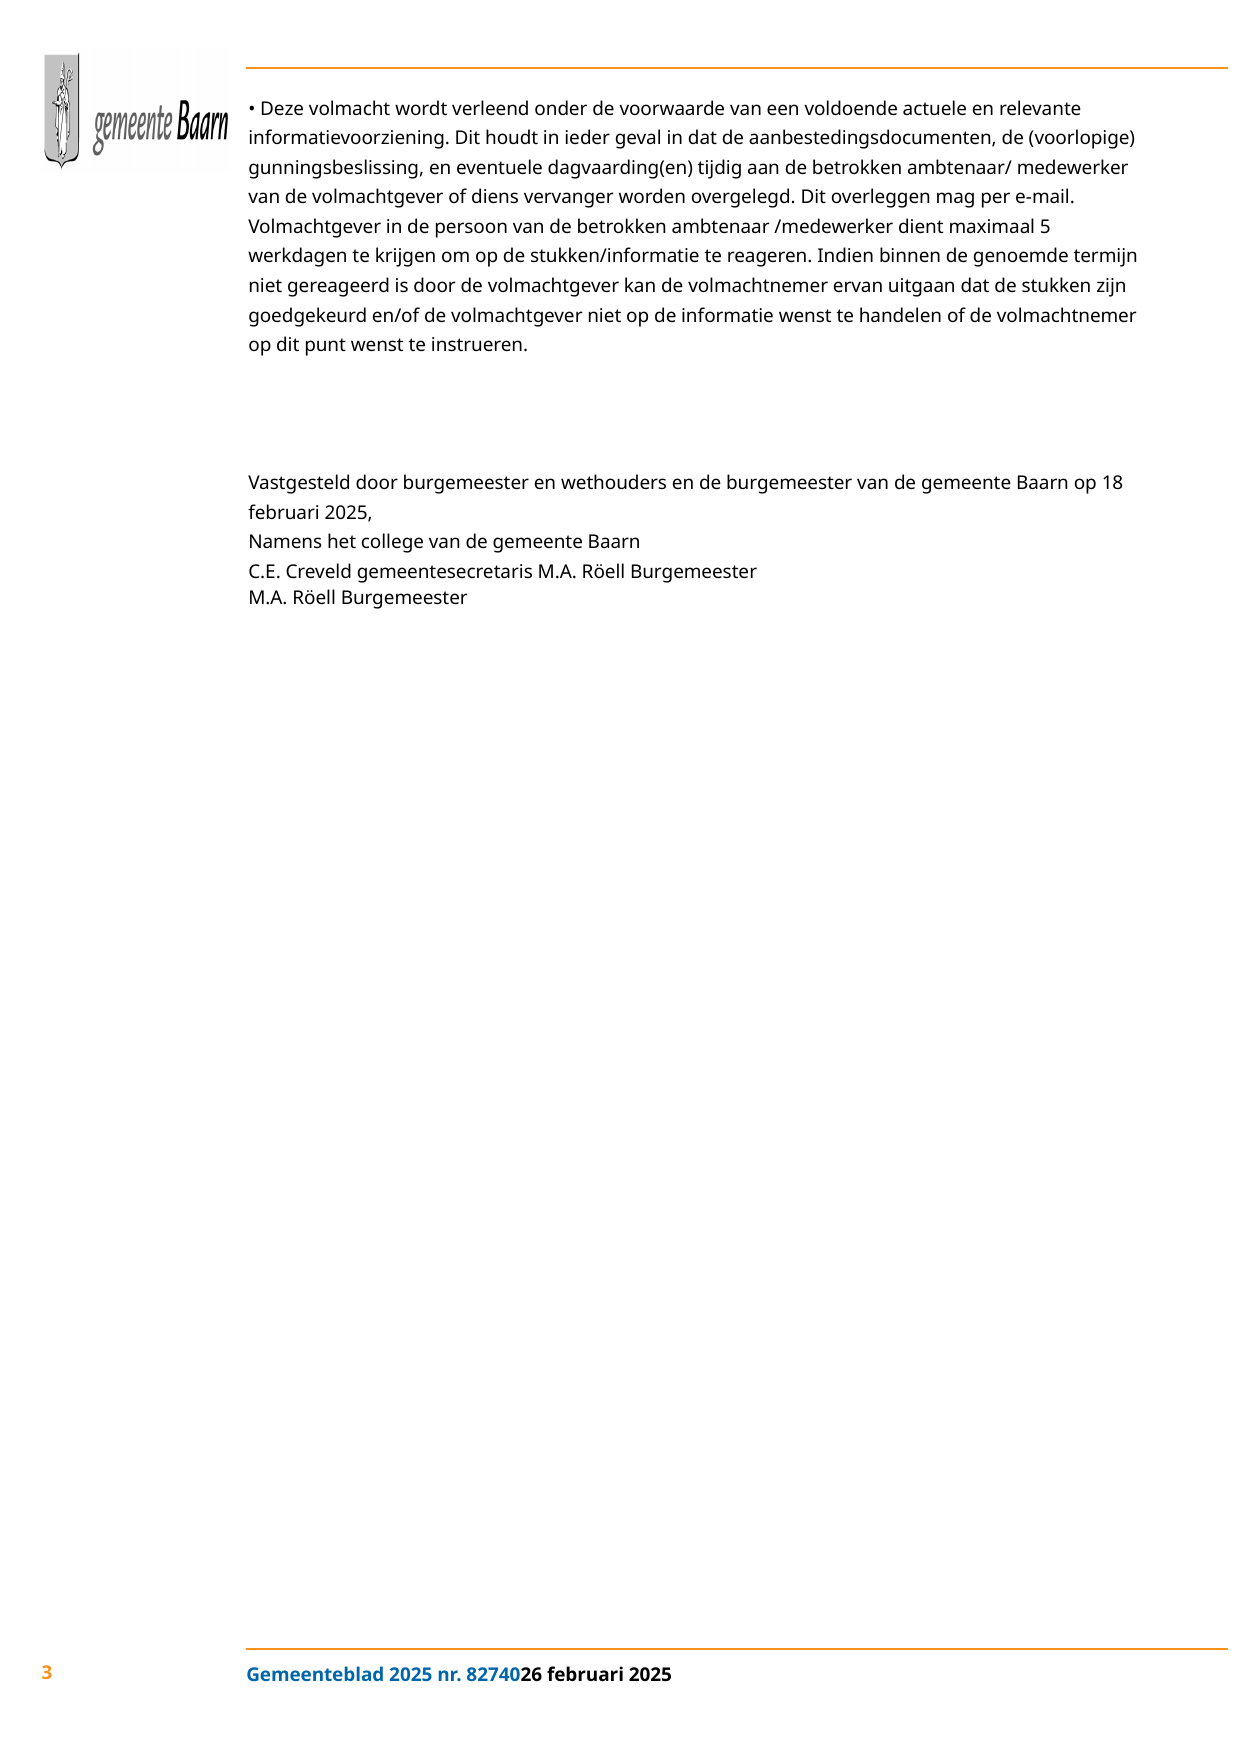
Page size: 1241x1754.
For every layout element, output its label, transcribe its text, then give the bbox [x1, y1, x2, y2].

text M.A. Röell Burgemeester [248, 584, 1152, 610]
text C.E. Creveld gemeentesecretaris M.A. Röell Burgemeester [248, 558, 1152, 584]
text Vastgesteld door burgemeester en wethouders en de burgemeester van de gemeente Baarn op 18 februari 2025, [248, 469, 1152, 525]
picture [41, 47, 231, 172]
text Namens het college van de gemeente Baarn [248, 529, 1152, 554]
text • Deze volmacht wordt verleend onder de voorwaarde van een voldoende actuele en relevante informatievoorziening. Dit houdt in ieder geval in dat de aanbestedingsdocumenten, de (voorlopige) gunningsbeslissing, en eventuele dagvaarding(en) tijdig aan de betrokken ambtenaar/ medewerker van de volmachtgever of diens vervanger worden overgelegd. Dit overleggen mag per e-mail. Volmachtgever in de persoon van de betrokken ambtenaar /medewerker dient maximaal 5 werkdagen te krijgen om op de stukken/informatie te reageren. Indien binnen de genoemde termijn niet gereageerd is door de volmachtgever kan de volmachtnemer ervan uitgaan dat de stukken zijn goedgekeurd en/of de volmachtgever niet op de informatie wenst te handelen of de volmachtnemer op dit punt wenst te instrueren. [248, 95, 1152, 357]
